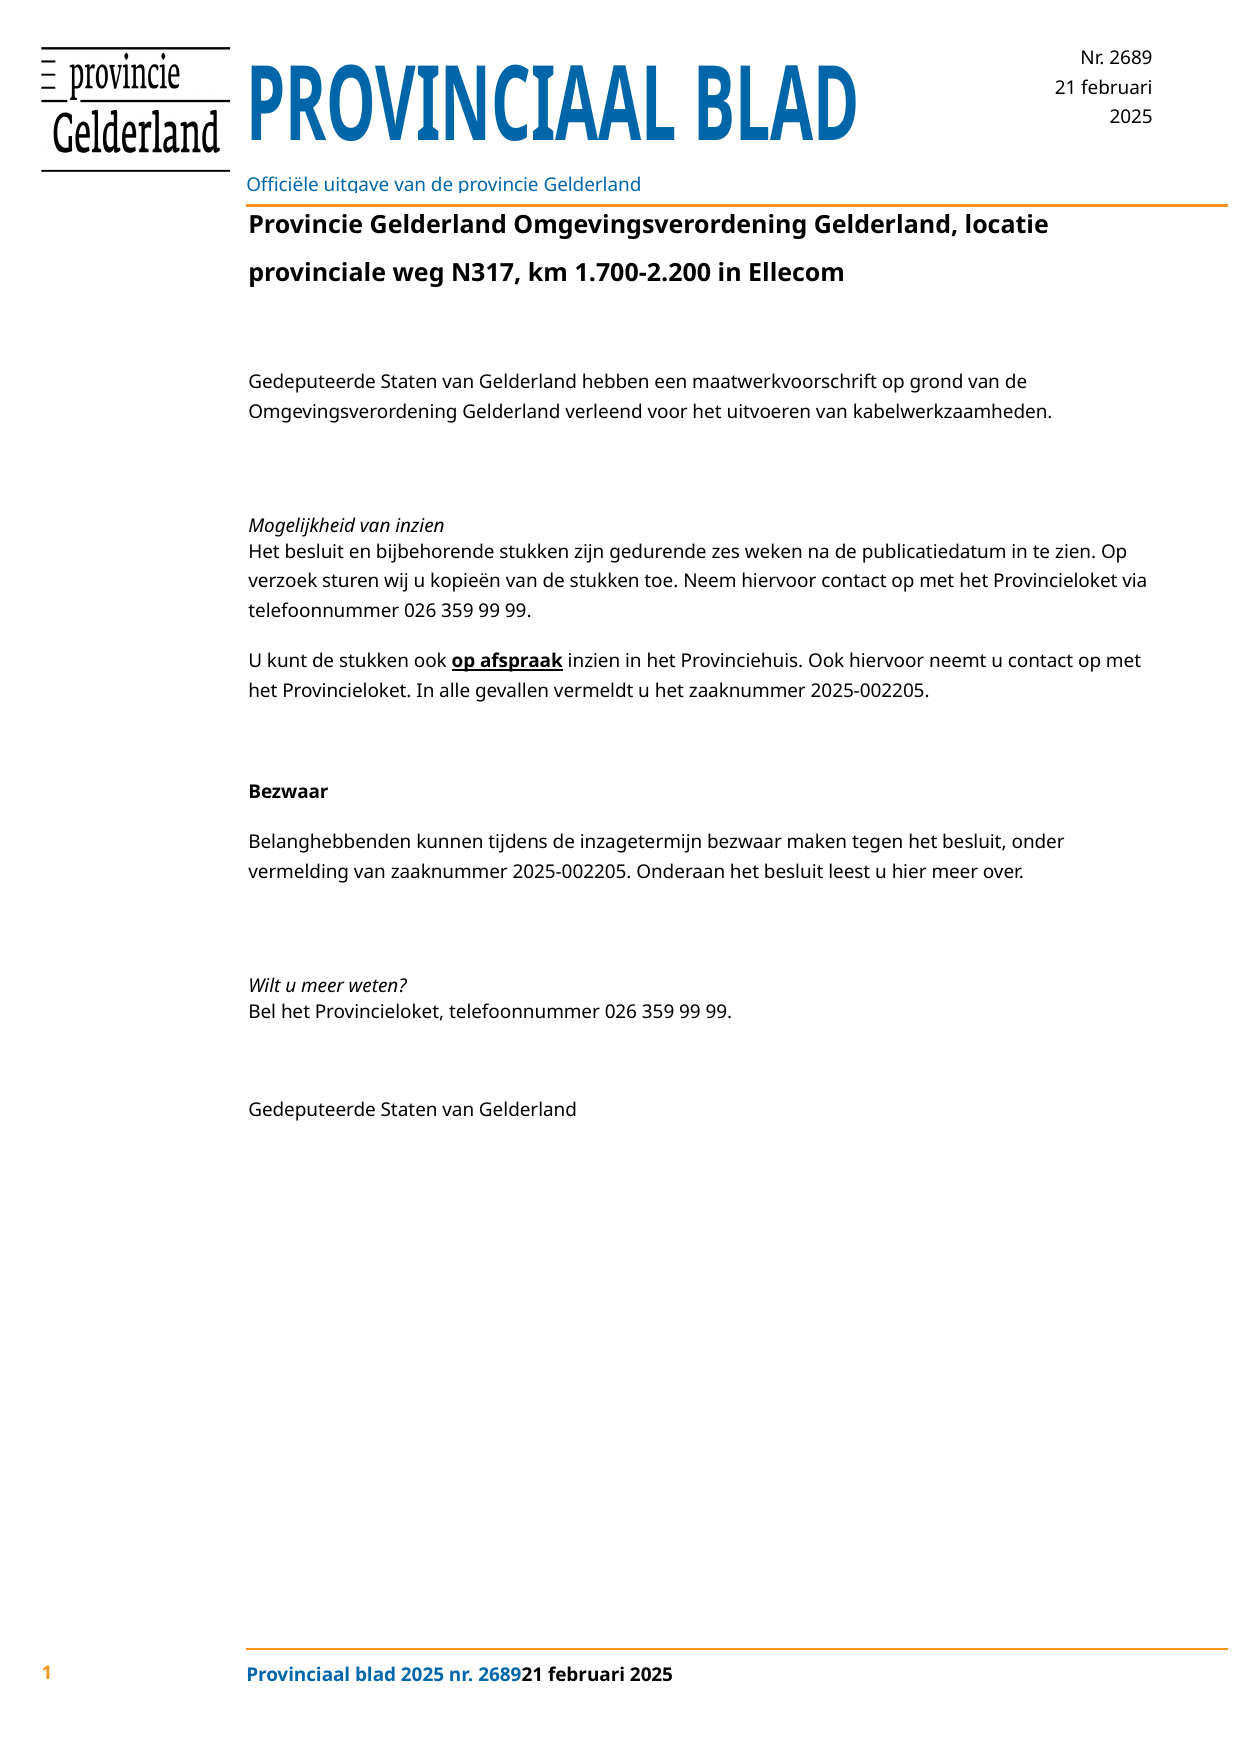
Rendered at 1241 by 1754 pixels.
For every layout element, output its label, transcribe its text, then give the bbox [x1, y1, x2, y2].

text Gedeputeerde Staten van Gelderland hebben een maatwerkvoorschrift op grond van de Omgevingsverordening Gelderland verleend voor het uitvoeren van kabelwerkzaamheden. [248, 368, 1152, 424]
text Wilt u meer weten? [248, 972, 1152, 998]
text Provincie Gelderland Omgevingsverordening Gelderland, locatie provinciale weg N317, km 1.700-2.200 in Ellecom [248, 207, 1152, 288]
text Belanghebbenden kunnen tijdens de inzagetermijn bezwaar maken tegen het besluit, onder vermelding van zaaknummer 2025-002205. Onderaan het besluit leest u hier meer over. [248, 828, 1152, 884]
text Mogelijkheid van inzien [248, 512, 1152, 538]
text Gedeputeerde Staten van Gelderland [248, 1096, 1152, 1122]
text Bel het Provincieloket, telefoonnummer 026 359 99 99. [248, 998, 1152, 1024]
text U kunt de stukken ook op afspraak inzien in het Provinciehuis. Ook hiervoor neemt u contact op met het Provincieloket. In alle gevallen vermeldt u het zaaknummer 2025-002205. [248, 648, 1152, 703]
text Bezwaar [248, 778, 1152, 804]
text Het besluit en bijbehorende stukken zijn gedurende zes weken na de publicatiedatum in te zien. Op verzoek sturen wij u kopieën van de stukken toe. Neem hiervoor contact op met het Provincieloket via telefoonnummer 026 359 99 99. [248, 538, 1152, 623]
picture [41, 47, 231, 172]
